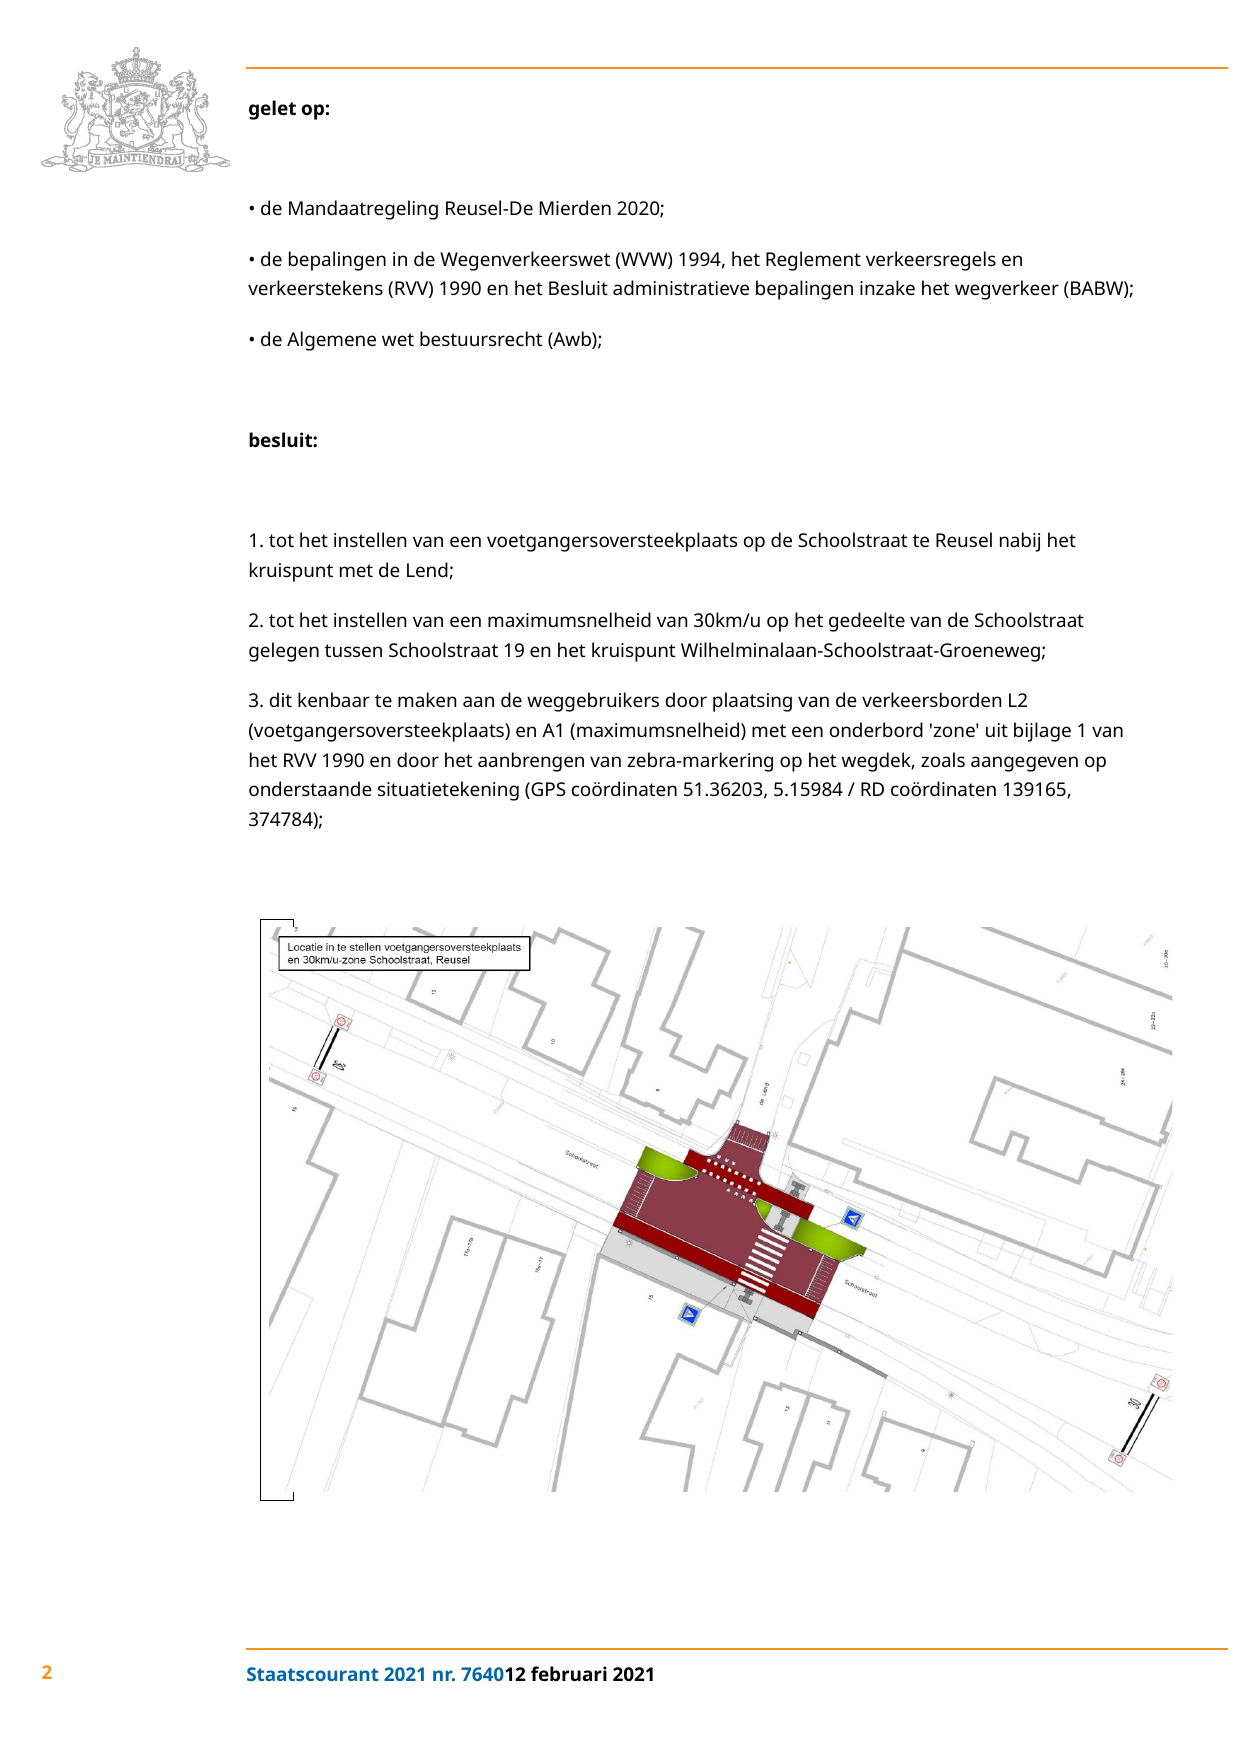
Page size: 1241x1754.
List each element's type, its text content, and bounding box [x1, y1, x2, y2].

text 2. tot het instellen van een maximumsnelheid van 30km/u op het gedeelte van de Schoolstraat gelegen tussen Schoolstraat 19 en het kruispunt Wilhelminalaan-Schoolstraat-Groeneweg; [248, 608, 1152, 663]
text • de Mandaatregeling Reusel-De Mierden 2020; [248, 196, 1152, 221]
text 1. tot het instellen van een voetgangersoversteekplaats op de Schoolstraat te Reusel nabij het kruispunt met de Lend; [248, 528, 1152, 583]
text • de Algemene wet bestuursrecht (Awb); [248, 326, 1152, 352]
text • de bepalingen in de Wegenverkeerswet (WVW) 1994, het Reglement verkeersregels en verkeerstekens (RVV) 1990 en het Besluit administratieve bepalingen inzake het wegverkeer (BABW); [248, 246, 1152, 301]
text besluit: [248, 427, 1152, 453]
text 3. dit kenbaar te maken aan de weggebruikers door plaatsing van de verkeersborden L2 (voetgangersoversteekplaats) en A1 (maximumsnelheid) met een onderbord 'zone' uit bijlage 1 van het RVV 1990 en door het aanbrengen van zebra-markering op het wegdek, zoals aangegeven op onderstaande situatietekening (GPS coördinaten 51.36203, 5.15984 / RD coördinaten 139165, 374784); [248, 688, 1152, 832]
text gelet op: [248, 95, 1152, 121]
picture [268, 927, 1173, 1492]
picture [41, 47, 231, 172]
